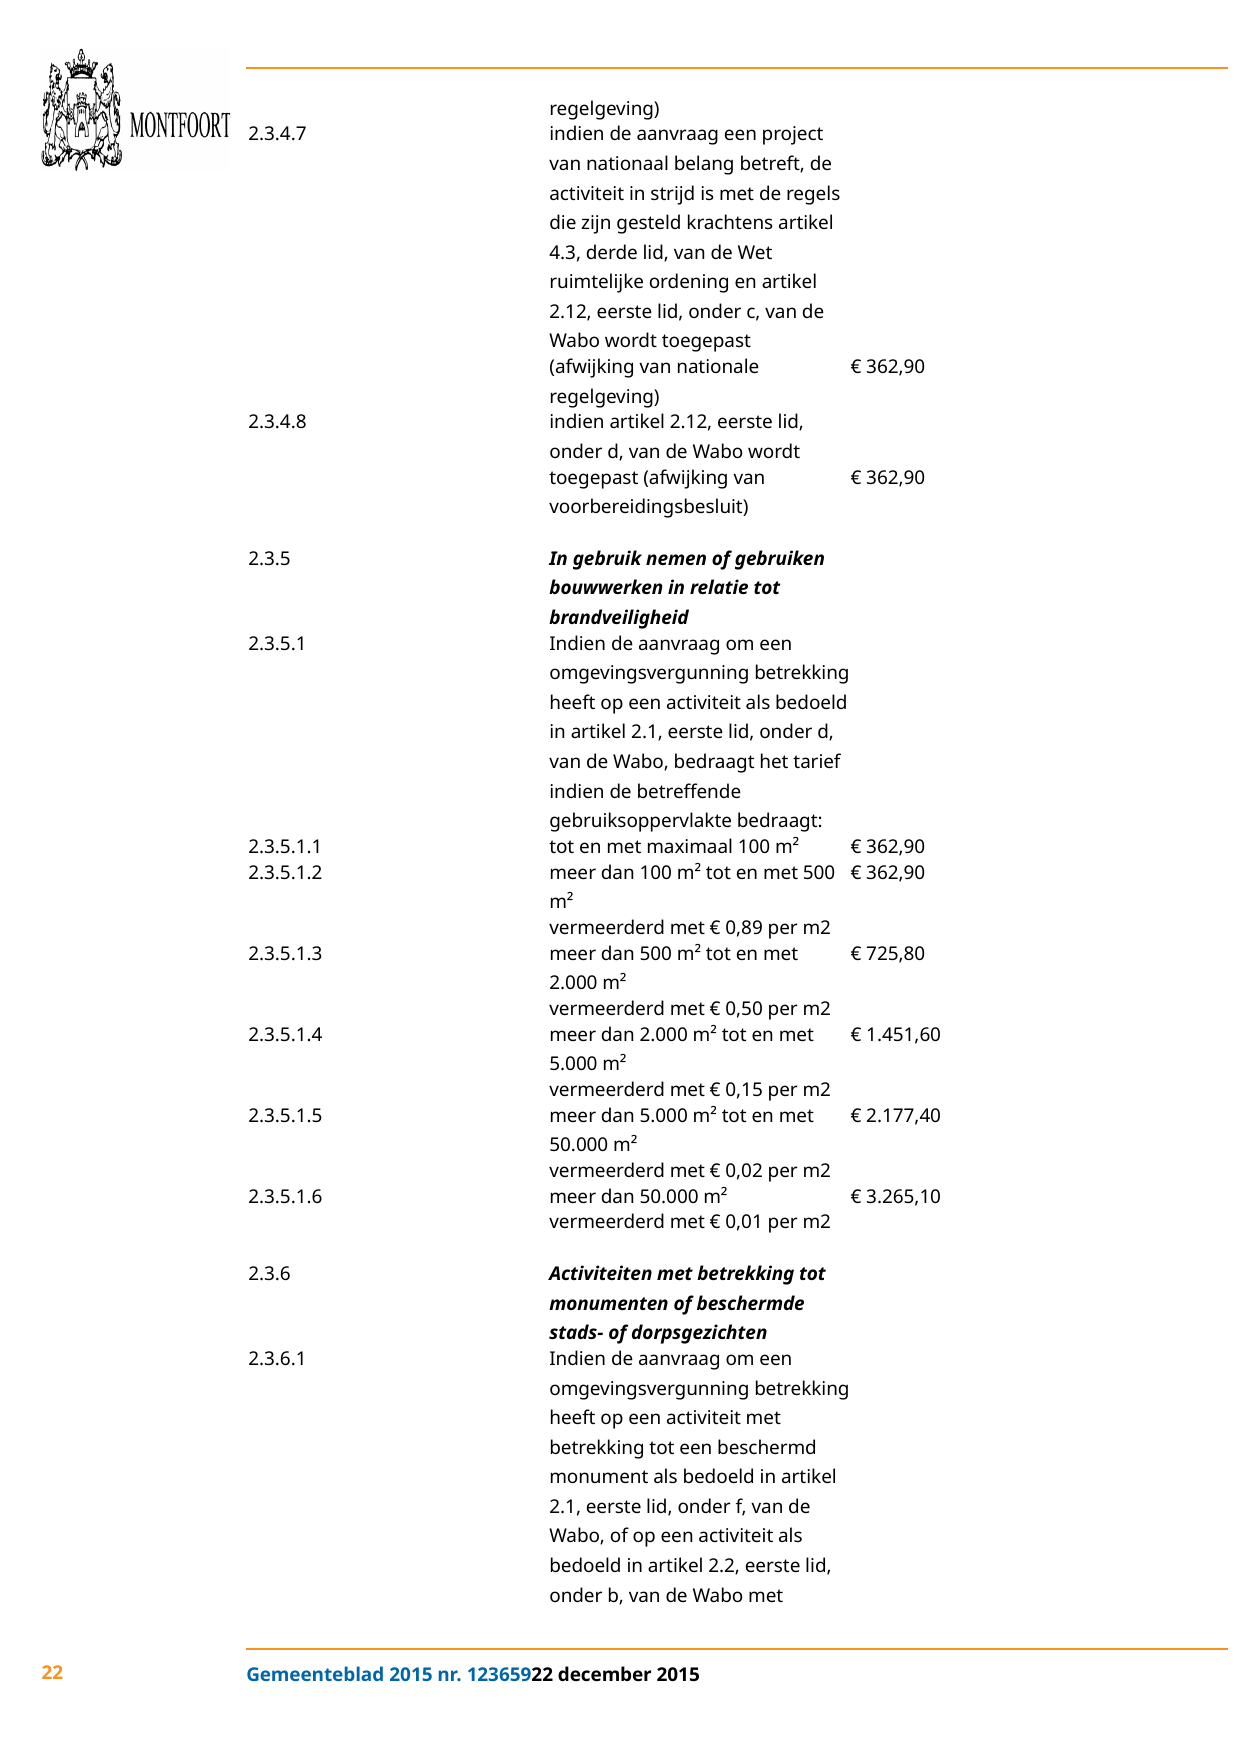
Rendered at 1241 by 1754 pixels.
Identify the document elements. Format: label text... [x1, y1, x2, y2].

table_cell indien de aanvraag een project van nationaal belang betreft, de activiteit in strijd is met de regels die zijn gesteld krachtens artikel 4.3, derde lid, van de Wet ruimtelijke ordening en artikel 2.12, eerste lid, onder c, van de Wabo wordt toegepast [549, 121, 850, 353]
table_cell vermeerderd met € 0,15 per m2 [549, 1076, 850, 1102]
table_cell [549, 519, 850, 545]
table_cell vermeerderd met € 0,01 per m2 [549, 1209, 850, 1234]
table_cell [549, 1235, 850, 1260]
table_cell € 362,90 [850, 353, 1152, 409]
table_cell [248, 95, 549, 121]
table_cell 2.3.6.1 [248, 1345, 549, 1607]
table_cell [248, 1157, 549, 1183]
table_cell vermeerderd met € 0,89 per m2 [549, 914, 850, 940]
table_cell € 362,90 [850, 859, 1152, 914]
table_cell 2.3.5.1.6 [248, 1183, 549, 1209]
table_cell Indien de aanvraag om een omgevingsvergunning betrekking heeft op een activiteit met betrekking tot een beschermd monument als bedoeld in artikel 2.1, eerste lid, onder f, van de Wabo, of op een activiteit als bedoeld in artikel 2.2, eerste lid, onder b, van de Wabo met [549, 1345, 850, 1607]
table_cell meer dan 100 m² tot en met 500 m² [549, 859, 850, 914]
table_cell [850, 519, 1152, 545]
table_cell meer dan 50.000 m² [549, 1183, 850, 1209]
table_cell vermeerderd met € 0,02 per m2 [549, 1157, 850, 1183]
table_cell [850, 1076, 1152, 1102]
table_cell [248, 464, 549, 519]
table_cell 2.3.5.1.2 [248, 859, 549, 914]
table_cell [850, 630, 1152, 833]
table_cell 2.3.5.1.4 [248, 1021, 549, 1076]
table_cell meer dan 2.000 m² tot en met 5.000 m² [549, 1021, 850, 1076]
table_cell [850, 409, 1152, 464]
table_cell € 2.177,40 [850, 1102, 1152, 1157]
table_cell vermeerderd met € 0,50 per m2 [549, 995, 850, 1021]
table_cell indien artikel 2.12, eerste lid, onder d, van de Wabo wordt [549, 409, 850, 464]
table_cell [248, 353, 549, 409]
table_cell [850, 995, 1152, 1021]
table_cell [850, 545, 1152, 630]
table_cell [248, 995, 549, 1021]
table_cell meer dan 500 m² tot en met 2.000 m² [549, 940, 850, 995]
table_cell [248, 1076, 549, 1102]
table_cell tot en met maximaal 100 m² [549, 833, 850, 859]
table_cell 2.3.4.7 [248, 121, 549, 353]
table_cell € 725,80 [850, 940, 1152, 995]
table_cell 2.3.5.1.3 [248, 940, 549, 995]
table_cell [850, 1209, 1152, 1234]
table_cell Activiteiten met betrekking tot monumenten of beschermde stads- of dorpsgezichten [549, 1260, 850, 1345]
table_cell [850, 95, 1152, 121]
table_cell 2.3.5 [248, 545, 549, 630]
table_cell [248, 914, 549, 940]
table_cell In gebruik nemen of gebruiken bouwwerken in relatie tot brandveiligheid [549, 545, 850, 630]
table_cell Indien de aanvraag om een omgevingsvergunning betrekking heeft op een activiteit als bedoeld in artikel 2.1, eerste lid, onder d, van de Wabo, bedraagt het tarief indien de betreffende gebruiksoppervlakte bedraagt: [549, 630, 850, 833]
table_cell [248, 519, 549, 545]
table_cell € 362,90 [850, 833, 1152, 859]
table_cell meer dan 5.000 m² tot en met 50.000 m² [549, 1102, 850, 1157]
table_cell 2.3.5.1 [248, 630, 549, 833]
table_cell regelgeving) [549, 95, 850, 121]
table_cell € 3.265,10 [850, 1183, 1152, 1209]
picture [41, 47, 231, 172]
table_cell 2.3.4.8 [248, 409, 549, 464]
table_cell (afwijking van nationale regelgeving) [549, 353, 850, 409]
table_cell [850, 1260, 1152, 1345]
table_cell 2.3.5.1.1 [248, 833, 549, 859]
table_cell [850, 1345, 1152, 1607]
table_cell 2.3.6 [248, 1260, 549, 1345]
table_cell € 362,90 [850, 464, 1152, 519]
table_cell 2.3.5.1.5 [248, 1102, 549, 1157]
table_cell [850, 121, 1152, 353]
table_cell € 1.451,60 [850, 1021, 1152, 1076]
table_cell [248, 1235, 549, 1260]
table_cell [850, 1157, 1152, 1183]
table_cell [850, 914, 1152, 940]
table_cell [850, 1235, 1152, 1260]
table_cell toegepast (afwijking van voorbereidingsbesluit) [549, 464, 850, 519]
table_cell [248, 1209, 549, 1234]
